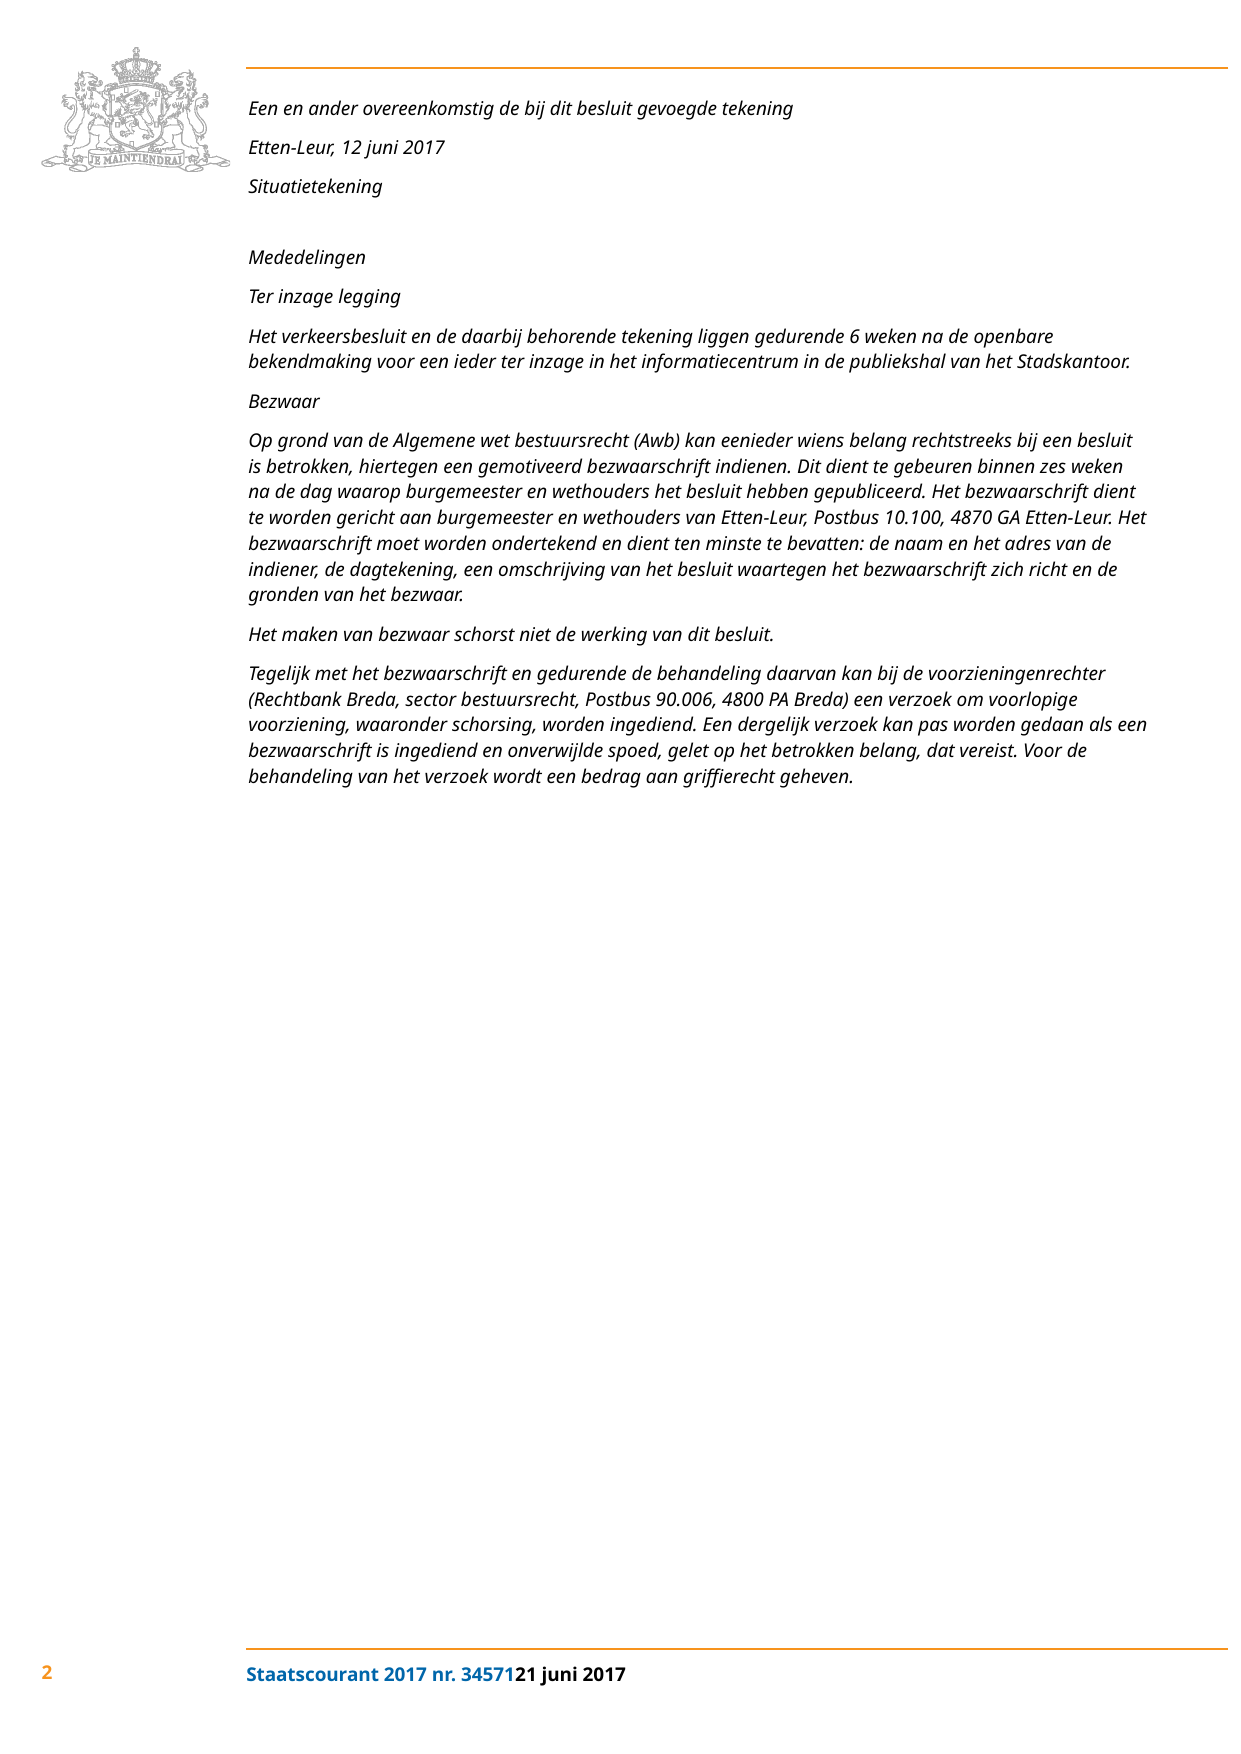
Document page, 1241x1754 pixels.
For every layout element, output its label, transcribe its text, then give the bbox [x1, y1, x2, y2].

text Het verkeersbesluit en de daarbij behorende tekening liggen gedurende 6 weken na de openbare bekendmaking voor een ieder ter inzage in het informatiecentrum in de publiekshal van het Stadskantoor. [248, 323, 1152, 374]
text Het maken van bezwaar schorst niet de werking van dit besluit. [248, 621, 1152, 647]
text Een en ander overeenkomstig de bij dit besluit gevoegde tekening [248, 95, 1152, 121]
text Situatietekening [248, 173, 1152, 199]
text Mededelingen [248, 244, 1152, 270]
text Bezwaar [248, 388, 1152, 414]
text Op grond van de Algemene wet bestuursrecht (Awb) kan eenieder wiens belang rechtstreeks bij een besluit is betrokken, hiertegen een gemotiveerd bezwaarschrift indienen. Dit dient te gebeuren binnen zes weken na de dag waarop burgemeester en wethouders het besluit hebben gepubliceerd. Het bezwaarschrift dient te worden gericht aan burgemeester en wethouders van Etten-Leur, Postbus 10.100, 4870 GA Etten-Leur. Het bezwaarschrift moet worden ondertekend en dient ten minste te bevatten: de naam en het adres van de indiener, de dagtekening, een omschrijving van het besluit waartegen het bezwaarschrift zich richt en de gronden van het bezwaar. [248, 427, 1152, 607]
text Etten-Leur, 12 juni 2017 [248, 134, 1152, 160]
text Tegelijk met het bezwaarschrift en gedurende de behandeling daarvan kan bij de voorzieningenrechter (Rechtbank Breda, sector bestuursrecht, Postbus 90.006, 4800 PA Breda) een verzoek om voorlopige voorziening, waaronder schorsing, worden ingediend. Een dergelijk verzoek kan pas worden gedaan als een bezwaarschrift is ingediend en onverwijlde spoed, gelet op het betrokken belang, dat vereist. Voor de behandeling van het verzoek wordt een bedrag aan griffierecht geheven. [248, 660, 1152, 789]
picture [41, 47, 231, 172]
text Ter inzage legging [248, 284, 1152, 309]
